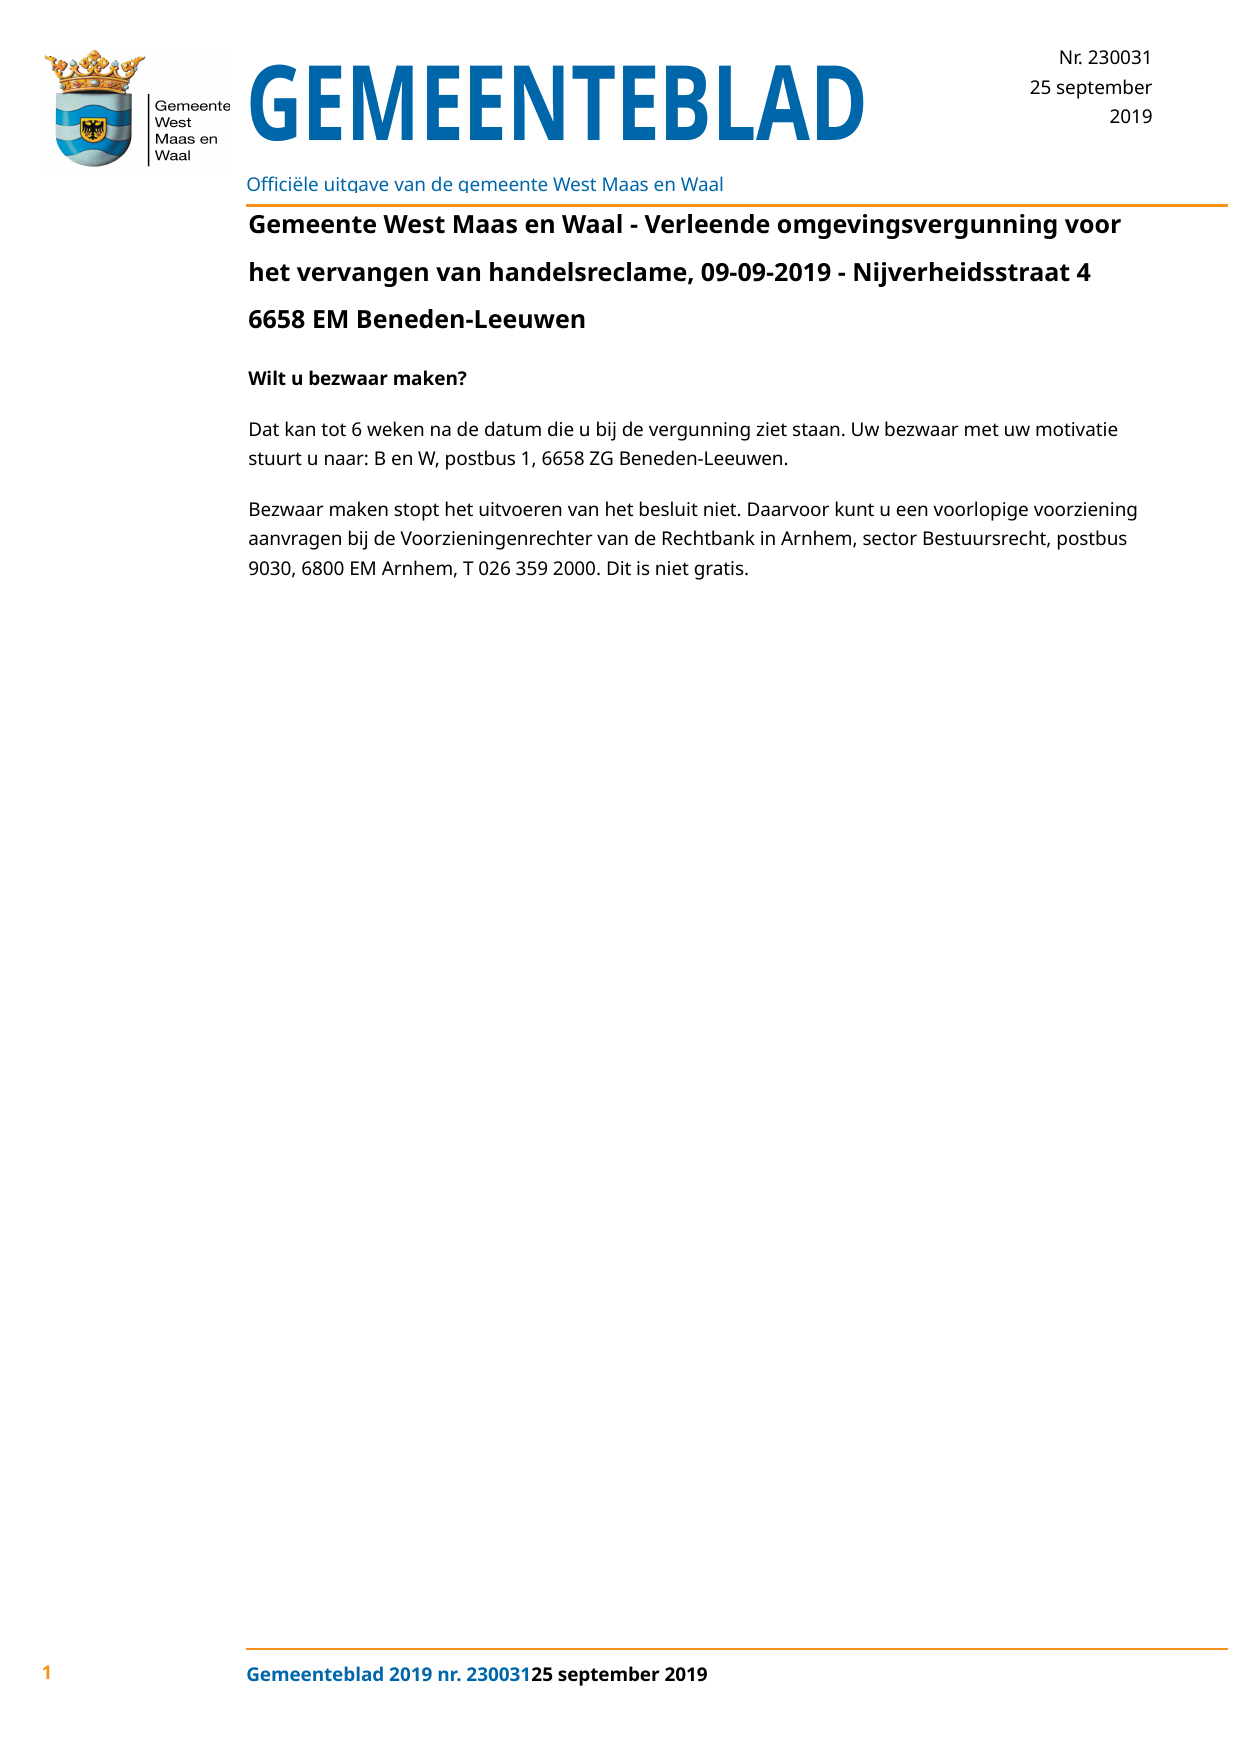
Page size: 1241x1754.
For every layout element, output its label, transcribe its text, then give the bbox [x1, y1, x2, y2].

text Wilt u bezwaar maken? [248, 366, 1152, 391]
text Dat kan tot 6 weken na de datum die u bij de vergunning ziet staan. Uw bezwaar met uw motivatie stuurt u naar: B en W, postbus 1, 6658 ZG Beneden-Leeuwen. [248, 416, 1152, 471]
picture [41, 47, 231, 172]
text Bezwaar maken stopt het uitvoeren van het besluit niet. Daarvoor kunt u een voorlopige voorziening aanvragen bij de Voorzieningenrechter van de Rechtbank in Arnhem, sector Bestuursrecht, postbus 9030, 6800 EM Arnhem, T 026 359 2000. Dit is niet gratis. [248, 496, 1152, 581]
text Gemeente West Maas en Waal - Verleende omgevingsvergunning voor het vervangen van handelsreclame, 09-09-2019 - Nijverheidsstraat 4 6658 EM Beneden-Leeuwen [248, 207, 1152, 336]
